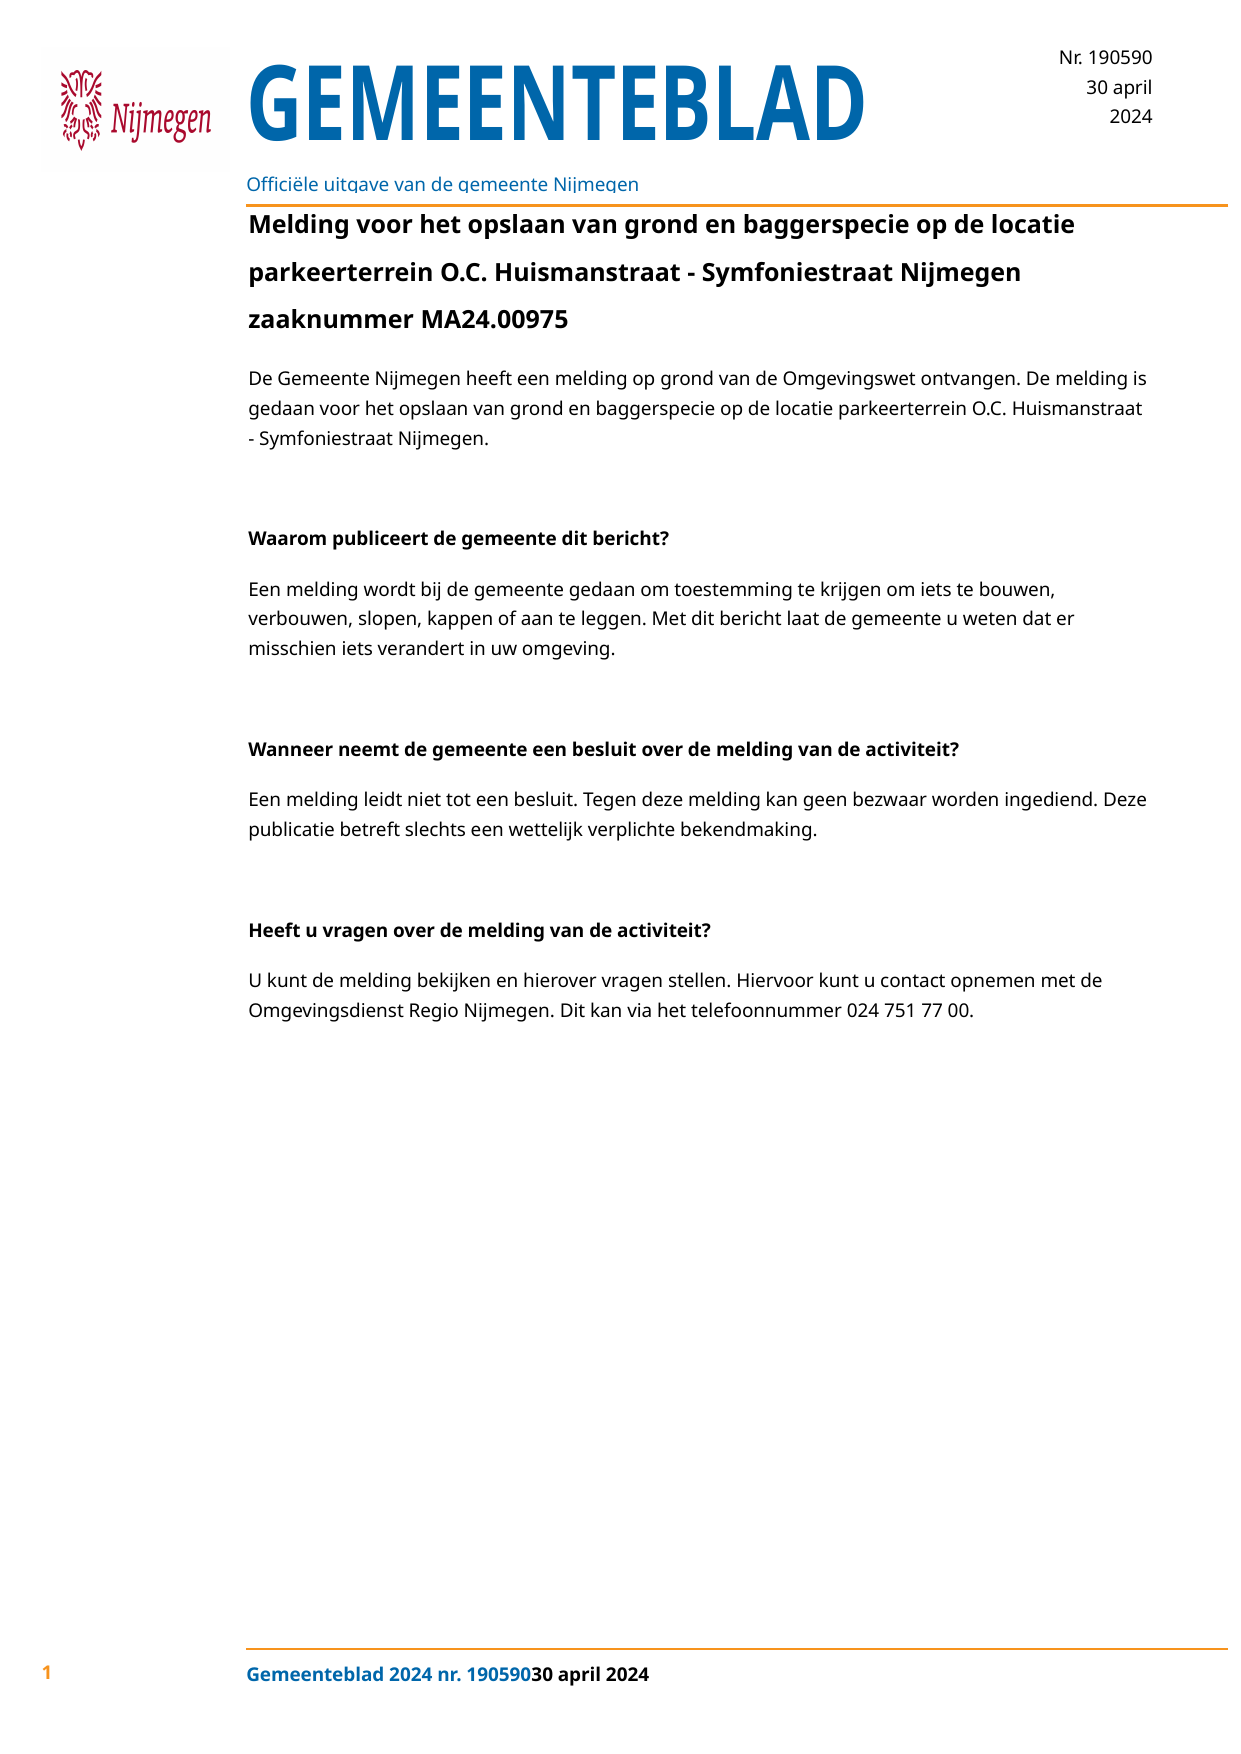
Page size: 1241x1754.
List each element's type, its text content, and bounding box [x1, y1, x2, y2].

text Een melding wordt bij de gemeente gedaan om toestemming te krijgen om iets te bouwen, verbouwen, slopen, kappen of aan te leggen. Met dit bericht laat de gemeente u weten dat er misschien iets verandert in uw omgeving. [248, 576, 1152, 661]
text Waarom publiceert de gemeente dit bericht? [248, 526, 1152, 551]
text U kunt de melding bekijken en hierover vragen stellen. Hiervoor kunt u contact opnemen met de Omgevingsdienst Regio Nijmegen. Dit kan via het telefoonnummer 024 751 77 00. [248, 967, 1152, 1022]
text De Gemeente Nijmegen heeft een melding op grond van de Omgevingswet ontvangen. De melding is gedaan voor het opslaan van grond en baggerspecie op de locatie parkeerterrein O.C. Huismanstraat - Symfoniestraat Nijmegen. [248, 366, 1152, 450]
text Melding voor het opslaan van grond en baggerspecie op de locatie parkeerterrein O.C. Huismanstraat - Symfoniestraat Nijmegen zaaknummer MA24.00975 [248, 207, 1152, 336]
text Een melding leidt niet tot een besluit. Tegen deze melding kan geen bezwaar worden ingediend. Deze publicatie betreft slechts een wettelijk verplichte bekendmaking. [248, 786, 1152, 842]
text Heeft u vragen over de melding van de activiteit? [248, 917, 1152, 942]
picture [41, 47, 231, 172]
text Wanneer neemt de gemeente een besluit over de melding van de activiteit? [248, 736, 1152, 762]
